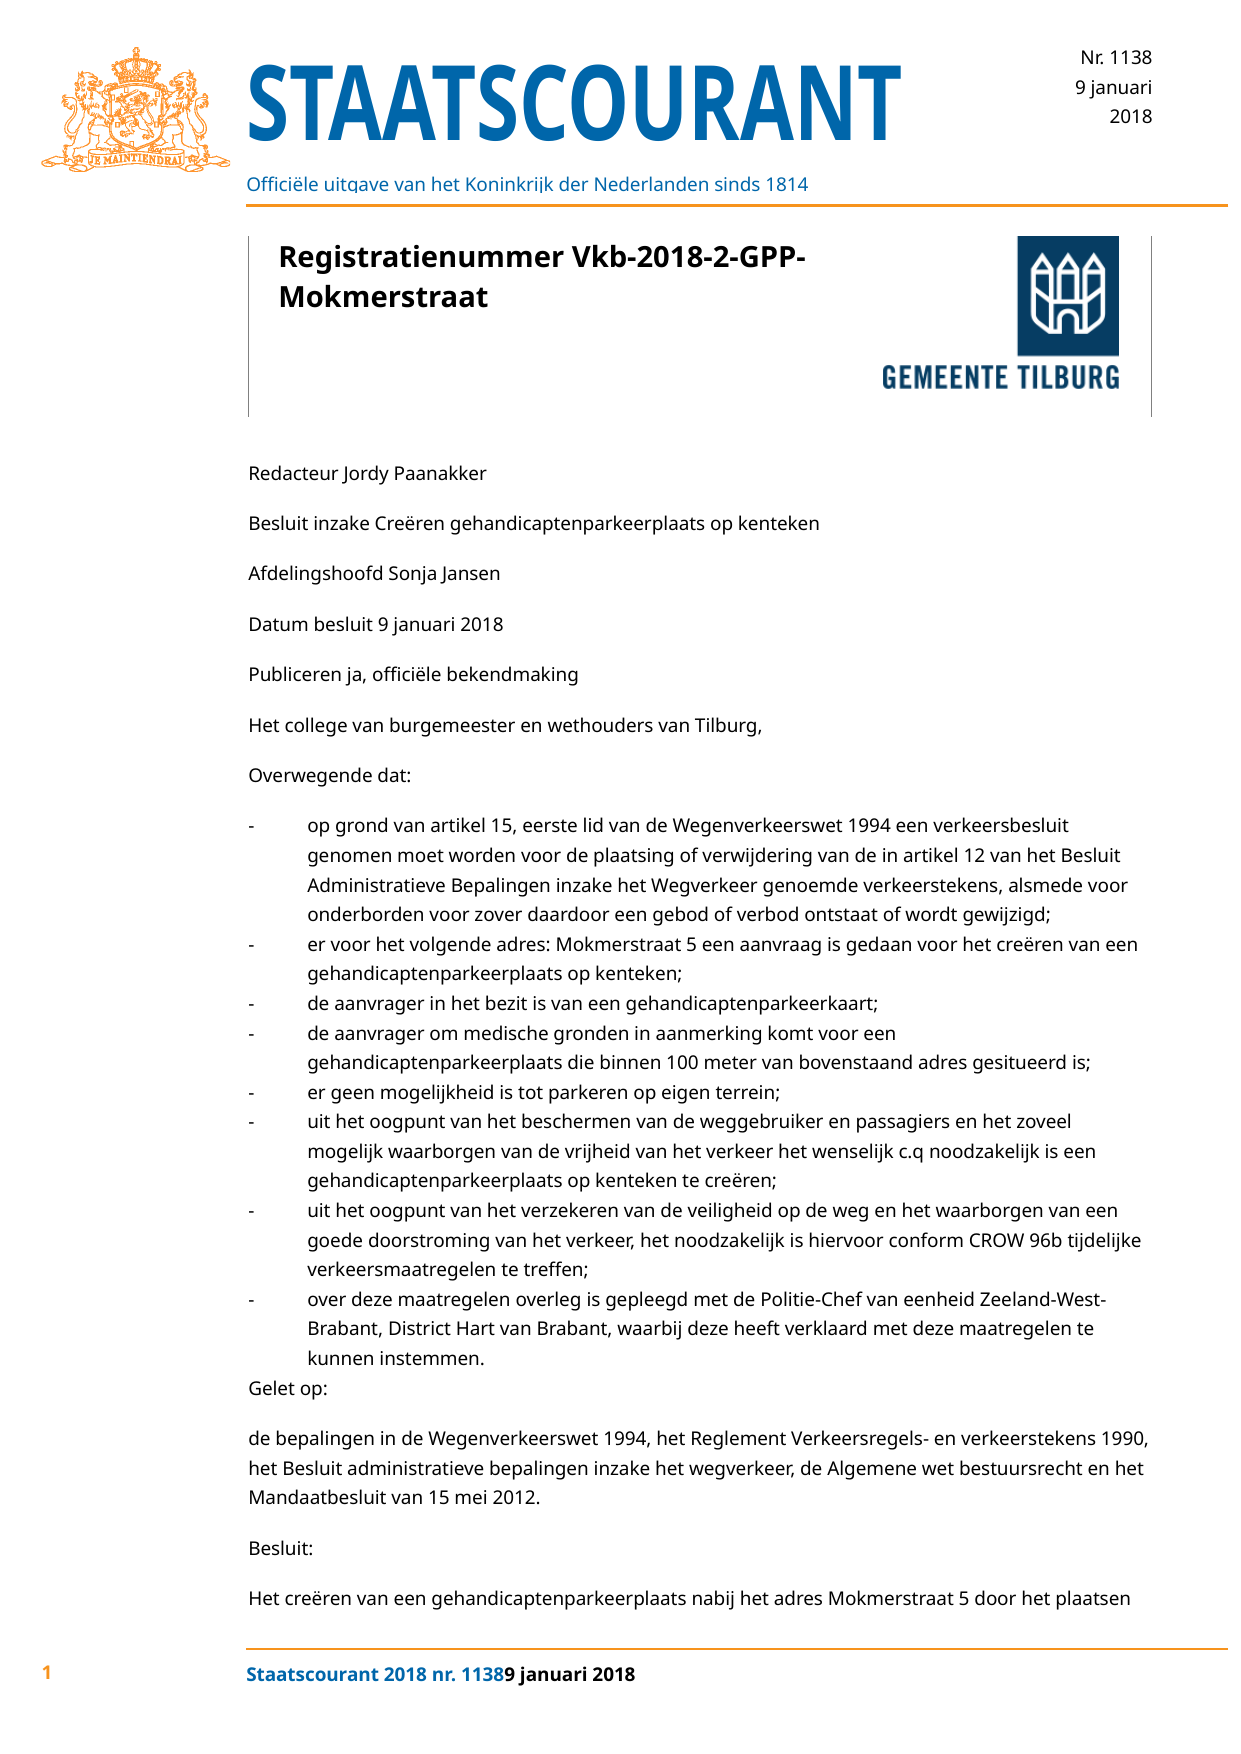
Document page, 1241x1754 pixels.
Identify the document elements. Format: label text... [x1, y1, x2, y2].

picture [882, 236, 1119, 391]
list op grond van artikel 15, eerste lid van de Wegenverkeerswet 1994 een verkeersbesluit genomen moet worden voor de plaatsing of verwijdering van de in artikel 12 van het Besluit Administratieve Bepalingen inzake het Wegverkeer genoemde verkeerstekens, alsmede voor onderborden voor zover daardoor een gebod of verbod ontstaat of wordt gewijzigd; [248, 813, 1152, 927]
list er geen mogelijkheid is tot parkeren op eigen terrein; [248, 1079, 1152, 1105]
list over deze maatregelen overleg is gepleegd met de Politie-Chef van eenheid Zeeland-West-Brabant, District Hart van Brabant, waarbij deze heeft verklaard met deze maatregelen te kunnen instemmen. [248, 1286, 1152, 1371]
text Afdelingshoofd Sonja Jansen [248, 561, 1152, 586]
text Het college van burgemeester en wethouders van Tilburg, [248, 712, 1152, 738]
picture [41, 47, 231, 172]
list uit het oogpunt van het verzekeren van de veiligheid op de weg en het waarborgen van een goede doorstroming van het verkeer, het noodzakelijk is hiervoor conform CROW 96b tijdelijke verkeersmaatregelen te treffen; [248, 1197, 1152, 1282]
text de bepalingen in de Wegenverkeerswet 1994, het Reglement Verkeersregels- en verkeerstekens 1990, het Besluit administratieve bepalingen inzake het wegverkeer, de Algemene wet bestuursrecht en het Mandaatbesluit van 15 mei 2012. [248, 1425, 1152, 1510]
text Gelet op: [248, 1375, 1152, 1401]
text Besluit inzake Creëren gehandicaptenparkeerplaats op kenteken [248, 510, 1152, 536]
text Overwegende dat: [248, 762, 1152, 788]
table_header Registratienummer Vkb-2018-2-GPP-Mokmerstraat [249, 236, 850, 417]
text Datum besluit 9 januari 2018 [248, 611, 1152, 637]
list de aanvrager in het bezit is van een gehandicaptenparkeerkaart; [248, 990, 1152, 1016]
text Redacteur Jordy Paanakker [248, 460, 1152, 486]
text Besluit: [248, 1535, 1152, 1561]
list de aanvrager om medische gronden in aanmerking komt voor een gehandicaptenparkeerplaats die binnen 100 meter van bovenstaand adres gesitueerd is; [248, 1020, 1152, 1075]
text Publiceren ja, officiële bekendmaking [248, 661, 1152, 687]
table_header [850, 236, 1151, 417]
list uit het oogpunt van het beschermen van de weggebruiker en passagiers en het zoveel mogelijk waarborgen van de vrijheid van het verkeer het wenselijk c.q noodzakelijk is een gehandicaptenparkeerplaats op kenteken te creëren; [248, 1108, 1152, 1193]
text Het creëren van een gehandicaptenparkeerplaats nabij het adres Mokmerstraat 5 door het plaatsen [248, 1585, 1152, 1611]
list er voor het volgende adres: Mokmerstraat 5 een aanvraag is gedaan voor het creëren van een gehandicaptenparkeerplaats op kenteken; [248, 931, 1152, 986]
